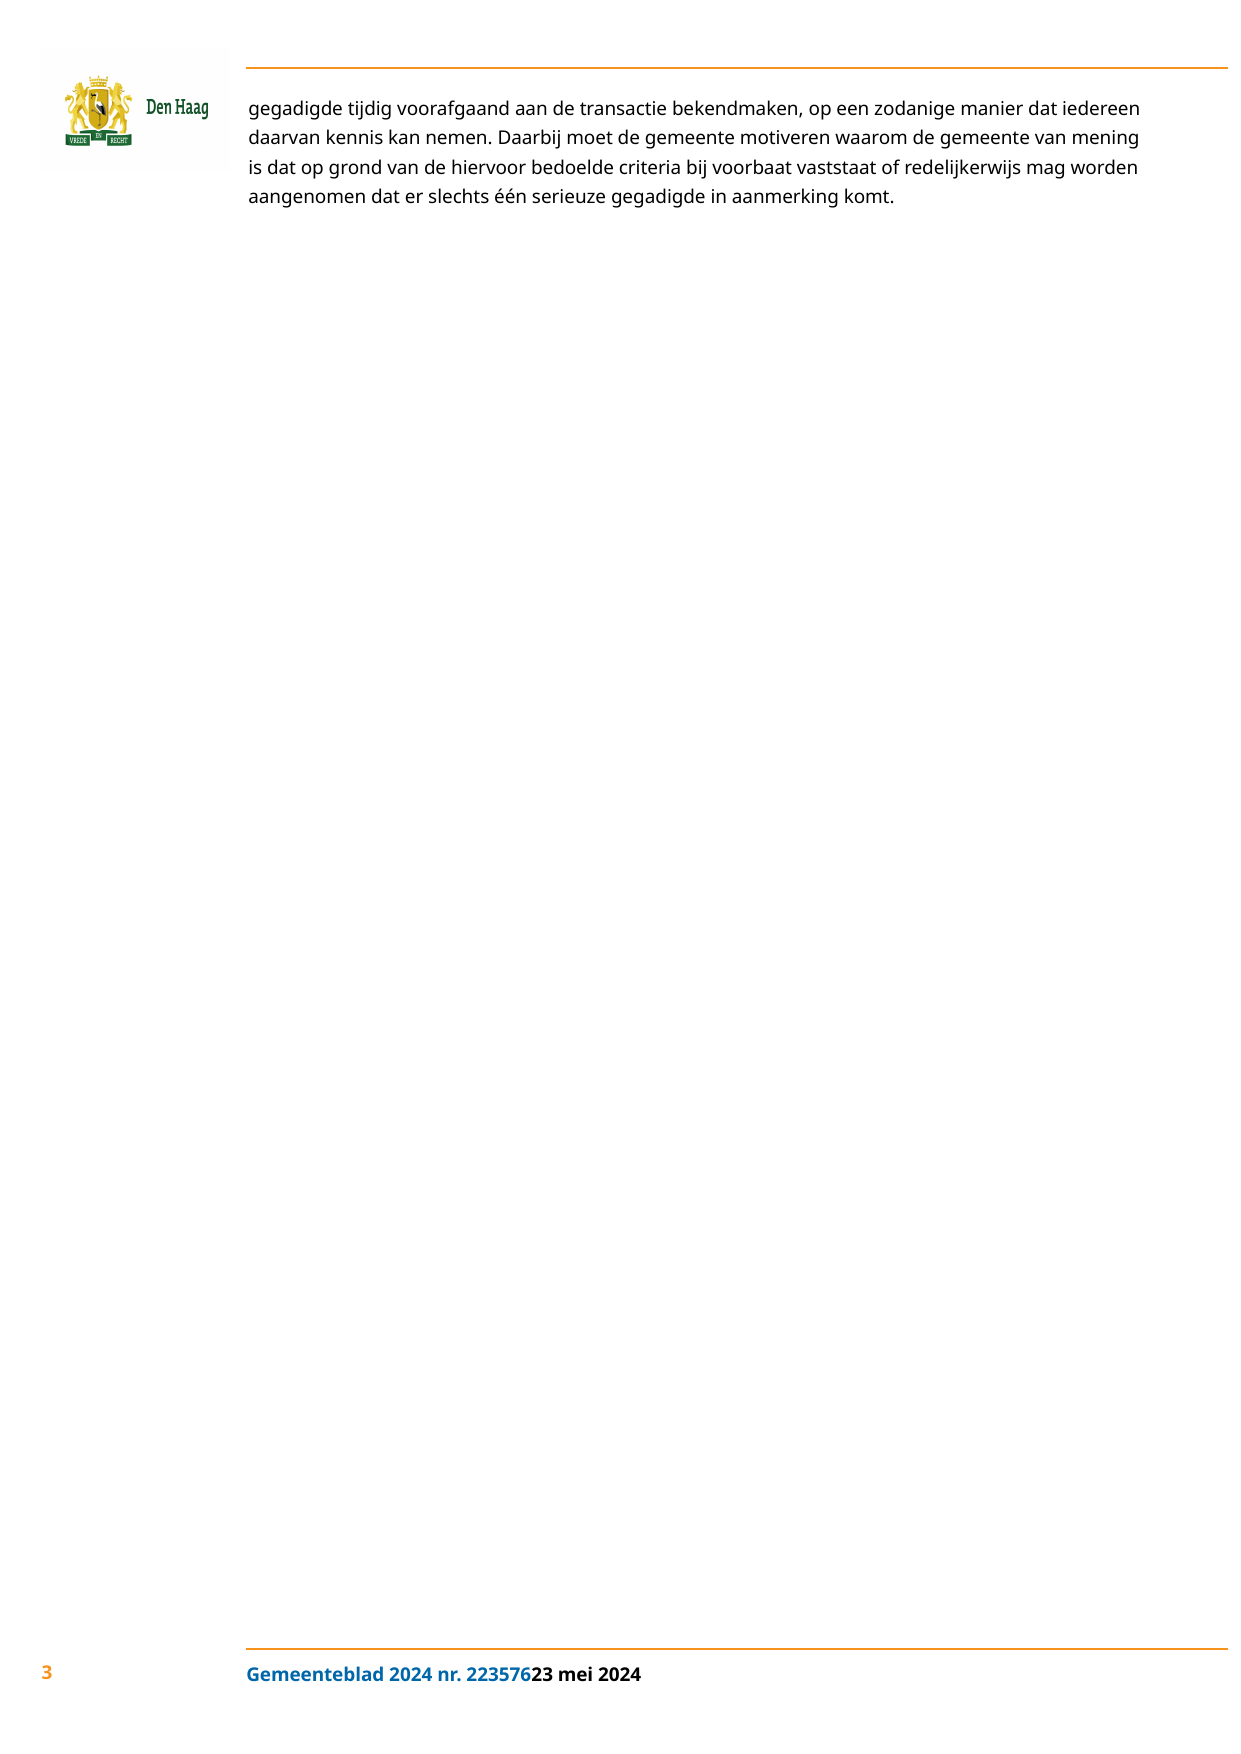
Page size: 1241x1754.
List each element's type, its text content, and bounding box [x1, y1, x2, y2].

text gegadigde tijdig voorafgaand aan de transactie bekendmaken, op een zodanige manier dat iedereen daarvan kennis kan nemen. Daarbij moet de gemeente motiveren waarom de gemeente van mening is dat op grond van de hiervoor bedoelde criteria bij voorbaat vaststaat of redelijkerwijs mag worden aangenomen dat er slechts één serieuze gegadigde in aanmerking komt. [248, 95, 1152, 209]
picture [41, 47, 231, 172]
